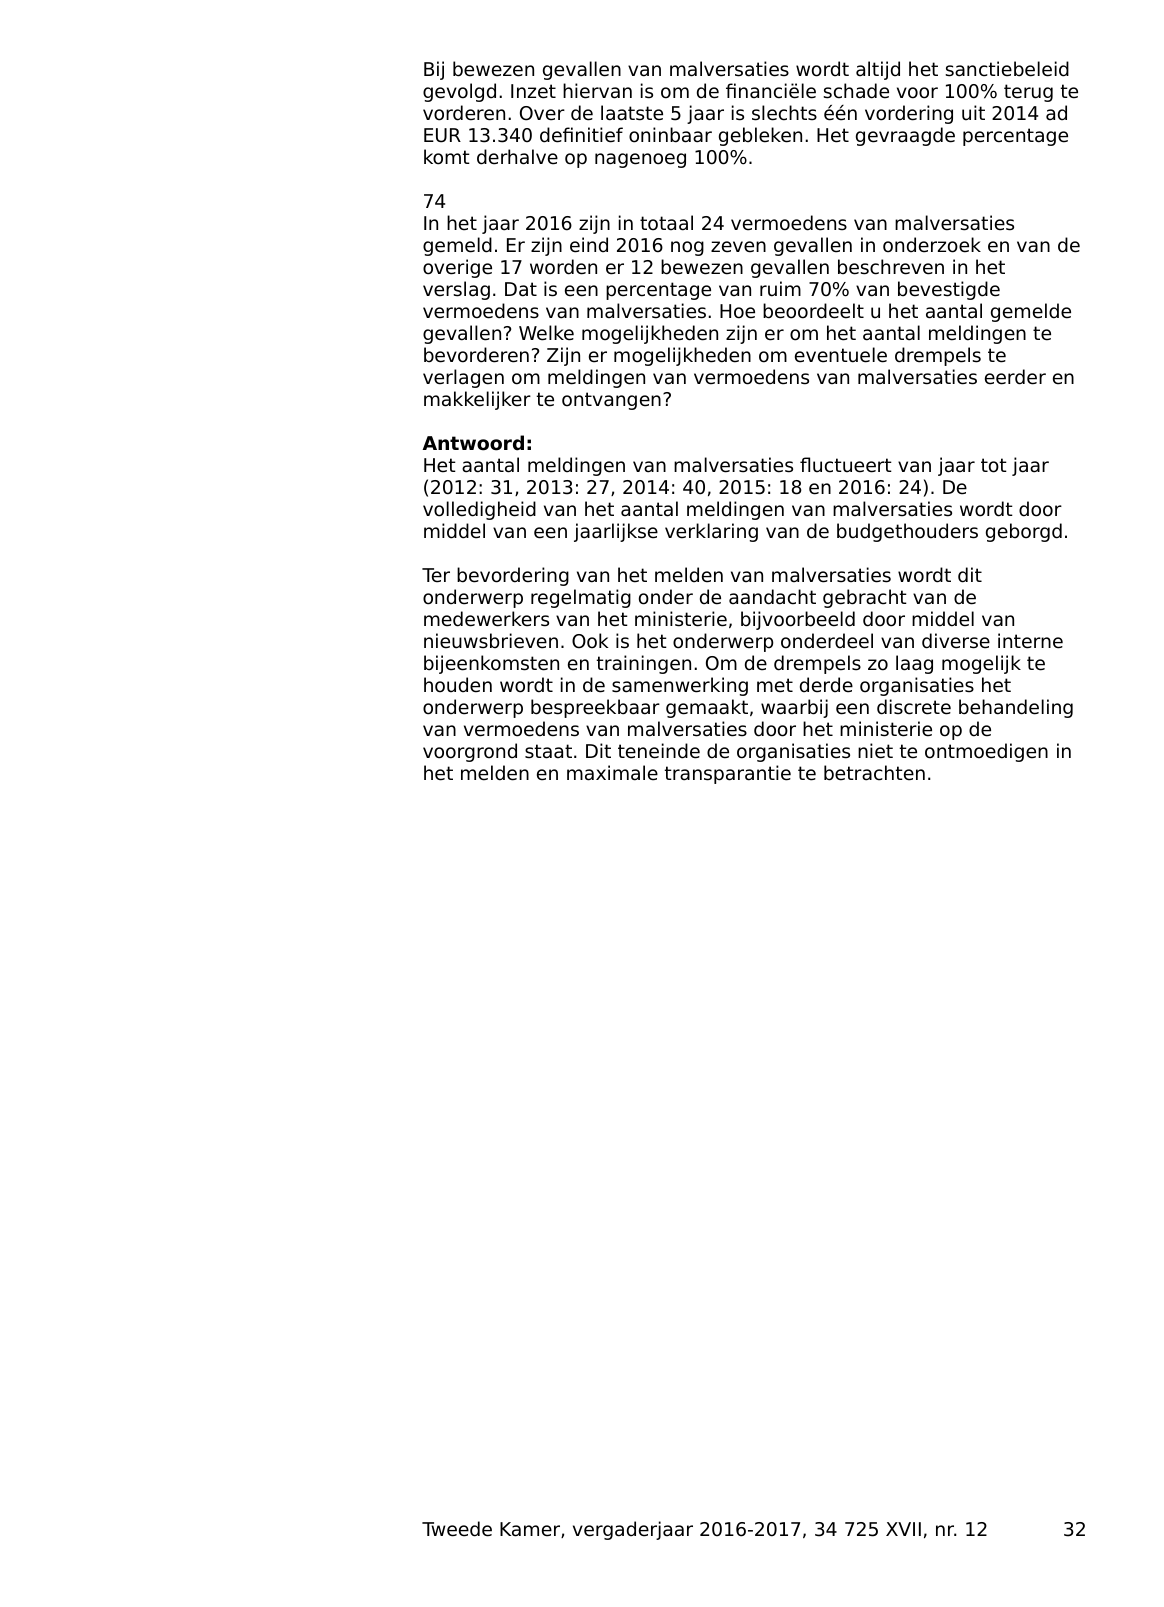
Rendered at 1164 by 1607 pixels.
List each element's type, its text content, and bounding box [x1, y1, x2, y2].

text Bij bewezen gevallen van malversaties wordt altijd het sanctiebeleid gevolgd. Inzet hiervan is om de financiële schade voor 100% terug te vorderen. Over de laatste 5 jaar is slechts één vordering uit 2014 ad EUR 13.340 definitief oninbaar gebleken. Het gevraagde percentage komt derhalve op nagenoeg 100%. [422, 59, 1087, 169]
text Antwoord: [422, 433, 1087, 455]
text 74 [422, 191, 1087, 213]
text Ter bevordering van het melden van malversaties wordt dit onderwerp regelmatig onder de aandacht gebracht van de medewerkers van het ministerie, bijvoorbeeld door middel van nieuwsbrieven. Ook is het onderwerp onderdeel van diverse interne bijeenkomsten en trainingen. Om de drempels zo laag mogelijk te houden wordt in de samenwerking met derde organisaties het onderwerp bespreekbaar gemaakt, waarbij een discrete behandeling van vermoedens van malversaties door het ministerie op de voorgrond staat. Dit teneinde de organisaties niet te ontmoedigen in het melden en maximale transparantie te betrachten. [422, 565, 1087, 785]
text Het aantal meldingen van malversaties fluctueert van jaar tot jaar (2012: 31, 2013: 27, 2014: 40, 2015: 18 en 2016: 24). De volledigheid van het aantal meldingen van malversaties wordt door middel van een jaarlijkse verklaring van de budgethouders geborgd. [422, 455, 1087, 543]
text In het jaar 2016 zijn in totaal 24 vermoedens van malversaties gemeld. Er zijn eind 2016 nog zeven gevallen in onderzoek en van de overige 17 worden er 12 bewezen gevallen beschreven in het verslag. Dat is een percentage van ruim 70% van bevestigde vermoedens van malversaties. Hoe beoordeelt u het aantal gemelde gevallen? Welke mogelijkheden zijn er om het aantal meldingen te bevorderen? Zijn er mogelijkheden om eventuele drempels te verlagen om meldingen van vermoedens van malversaties eerder en makkelijker te ontvangen? [422, 213, 1087, 411]
